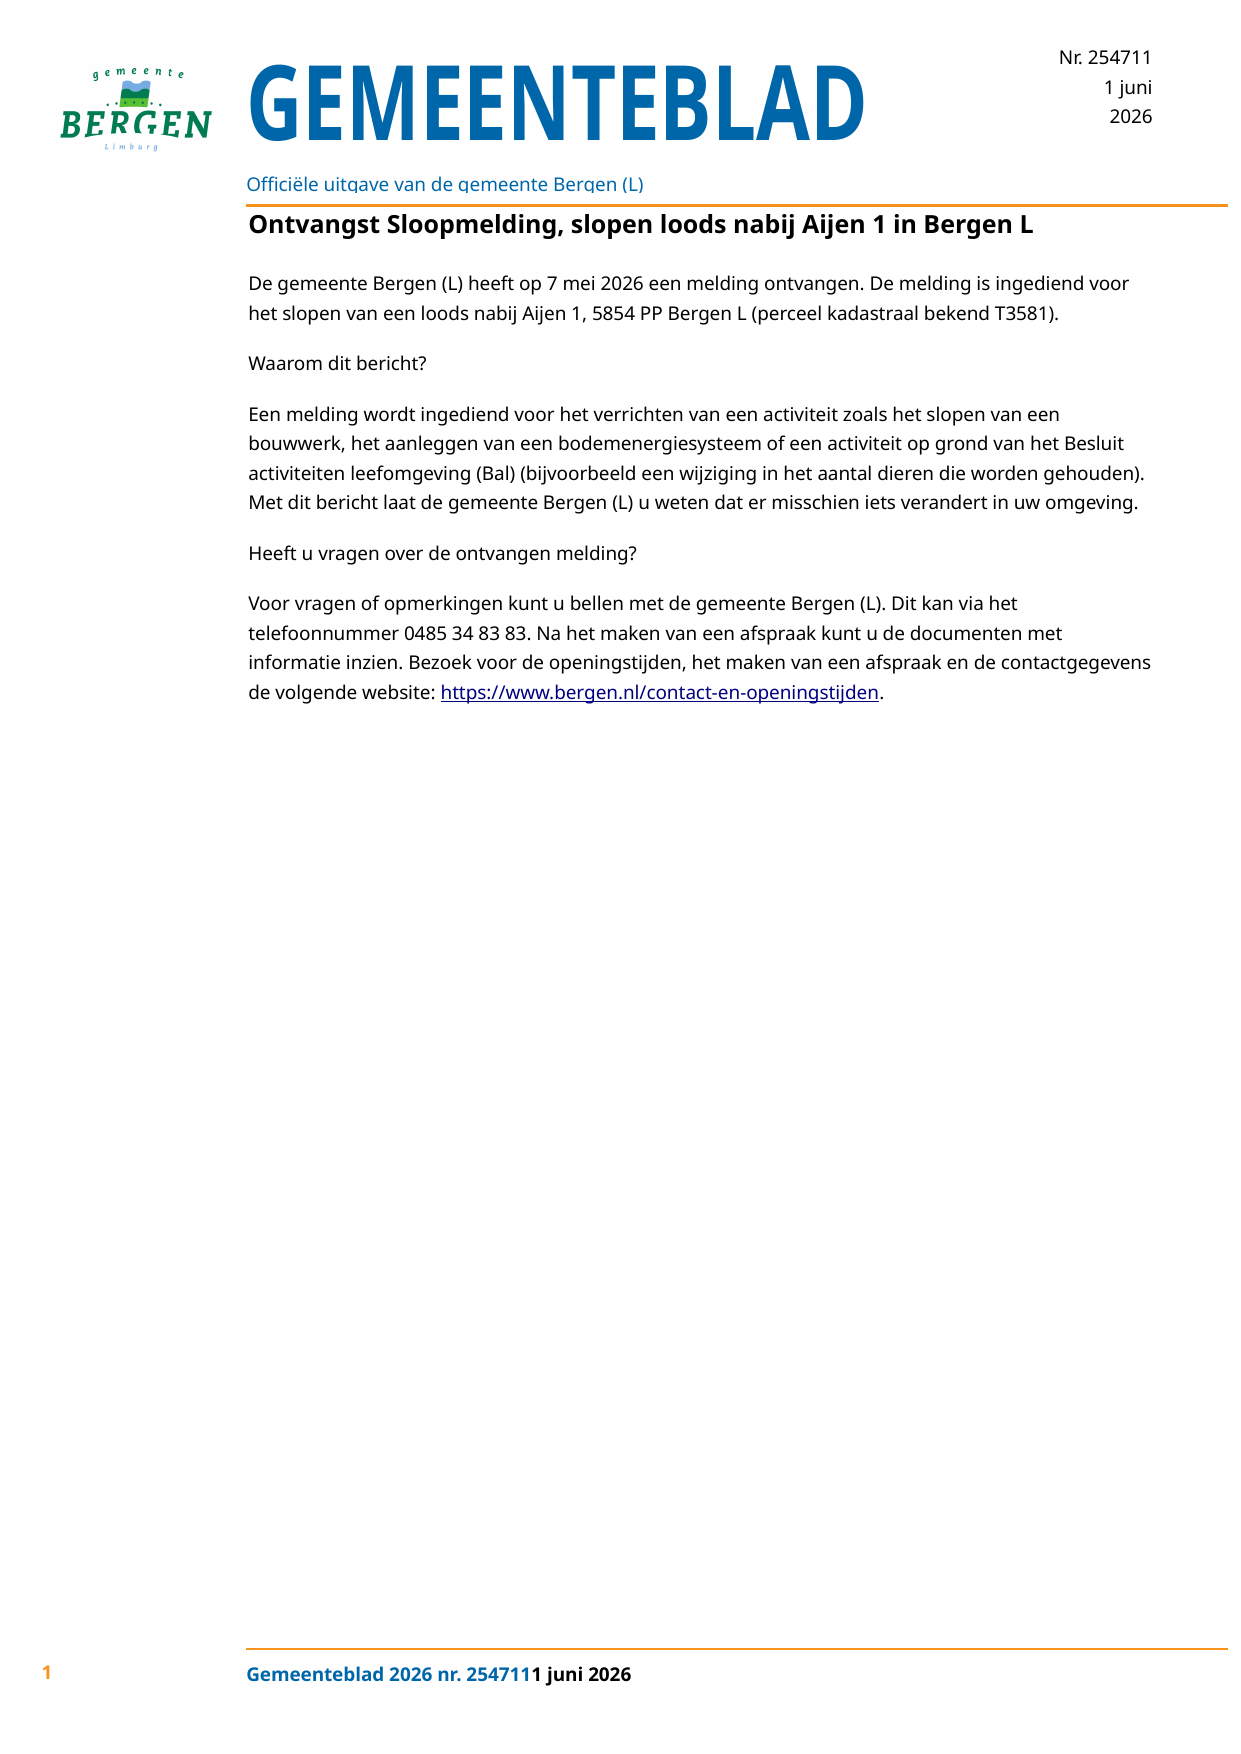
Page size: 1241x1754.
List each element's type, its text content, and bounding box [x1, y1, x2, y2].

text Heeft u vragen over de ontvangen melding? [248, 540, 1152, 566]
text Waarom dit bericht? [248, 350, 1152, 376]
text De gemeente Bergen (L) heeft op 7 mei 2026 een melding ontvangen. De melding is ingediend voor het slopen van een loods nabij Aijen 1, 5854 PP Bergen L (perceel kadastraal bekend T3581). [248, 270, 1152, 326]
text Voor vragen of opmerkingen kunt u bellen met de gemeente Bergen (L). Dit kan via het telefoonnummer 0485 34 83 83. Na het maken van een afspraak kunt u de documenten met informatie inzien. Bezoek voor de openingstijden, het maken van een afspraak en de contactgegevens de volgende website: https://www.bergen.nl/contact-en-openingstijden. [248, 590, 1152, 705]
text Een melding wordt ingediend voor het verrichten van een activiteit zoals het slopen van een bouwwerk, het aanleggen van een bodemenergiesysteem of een activiteit op grond van het Besluit activiteiten leefomgeving (Bal) (bijvoorbeeld een wijziging in het aantal dieren die worden gehouden). Met dit bericht laat de gemeente Bergen (L) u weten dat er misschien iets verandert in uw omgeving. [248, 401, 1152, 515]
picture [41, 47, 231, 172]
text Ontvangst Sloopmelding, slopen loods nabij Aijen 1 in Bergen L [248, 207, 1152, 241]
